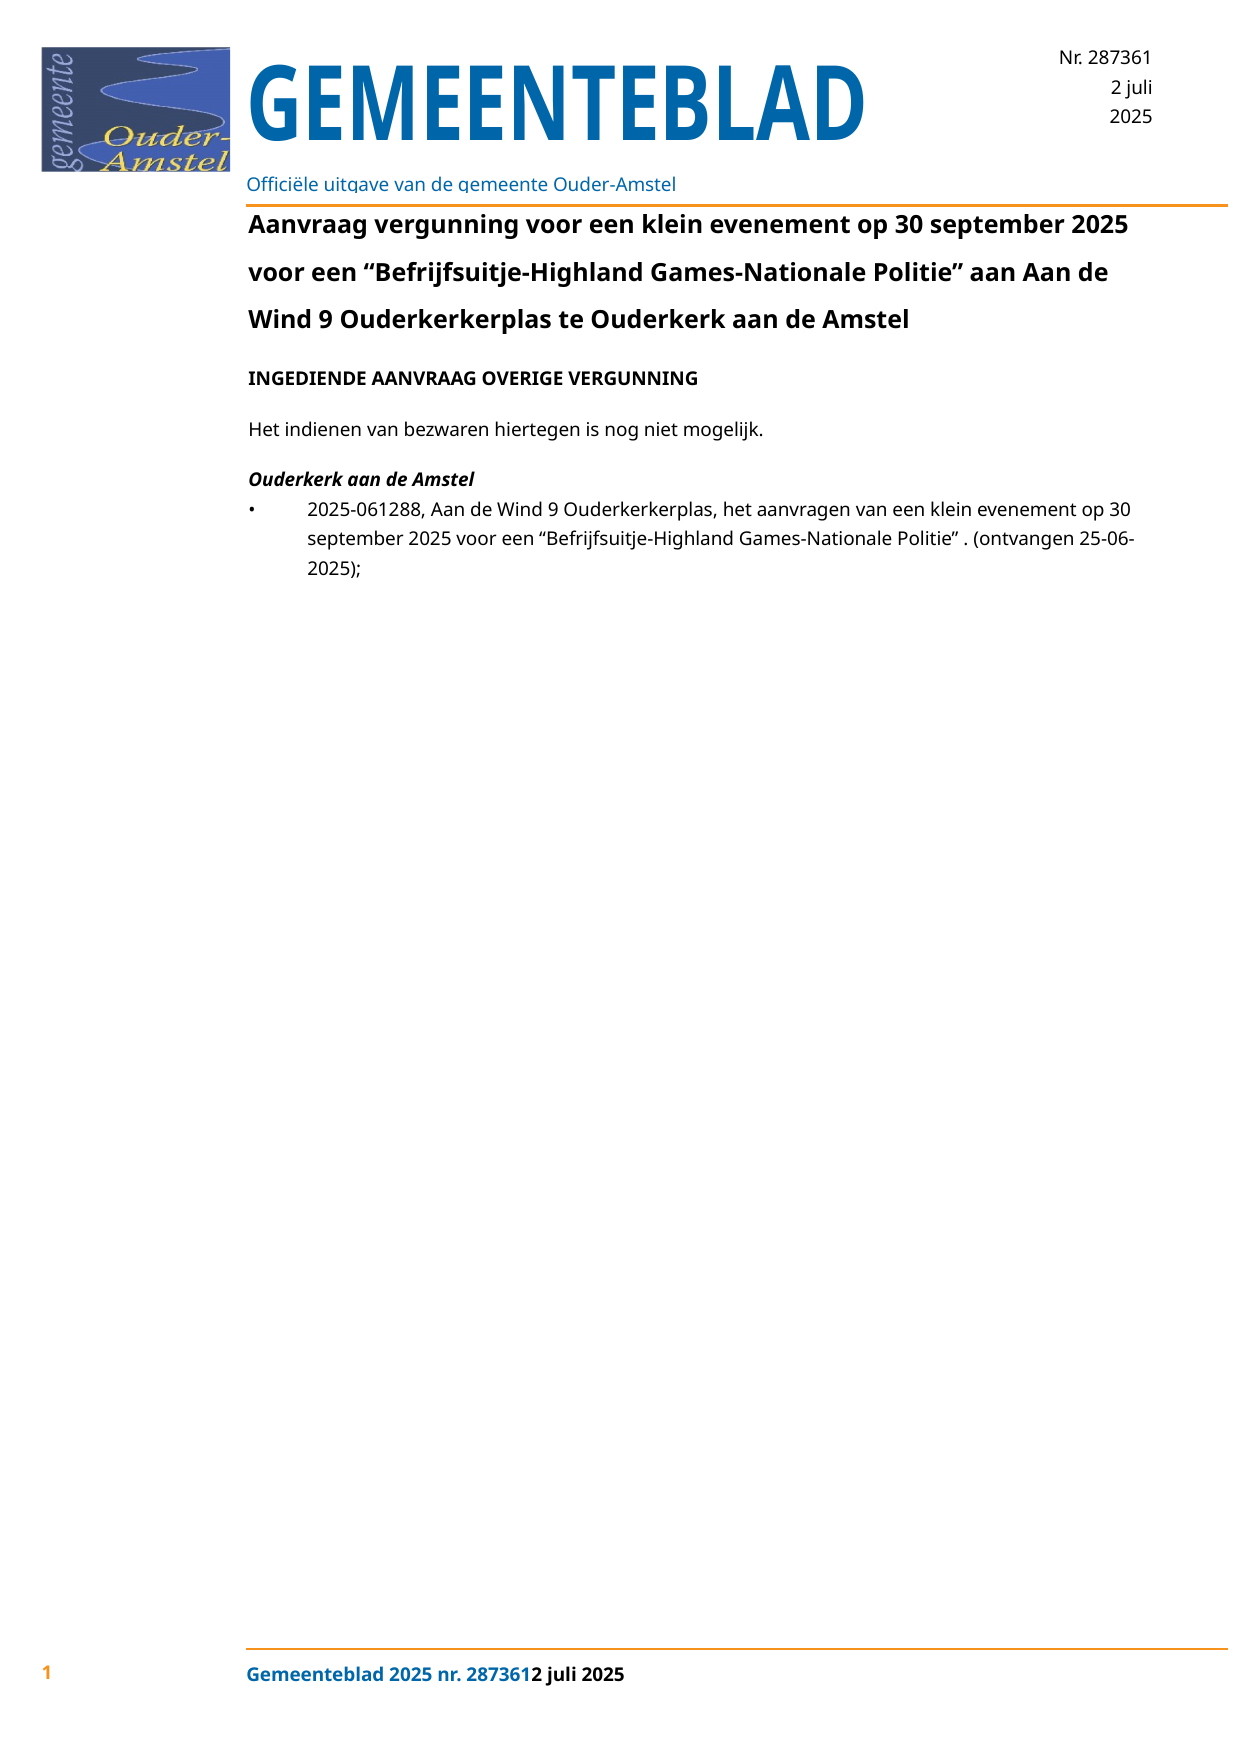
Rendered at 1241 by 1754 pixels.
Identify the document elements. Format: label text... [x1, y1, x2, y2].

text Aanvraag vergunning voor een klein evenement op 30 september 2025 voor een “Befrijfsuitje-Highland Games-Nationale Politie” aan Aan de Wind 9 Ouderkerkerplas te Ouderkerk aan de Amstel [248, 207, 1152, 336]
text Het indienen van bezwaren hiertegen is nog niet mogelijk. [248, 416, 1152, 442]
list 2025-061288, Aan de Wind 9 Ouderkerkerplas, het aanvragen van een klein evenement op 30 september 2025 voor een “Befrijfsuitje-Highland Games-Nationale Politie” . (ontvangen 25-06-2025); [248, 496, 1152, 581]
text INGEDIENDE AANVRAAG OVERIGE VERGUNNING [248, 366, 1152, 391]
text Ouderkerk aan de Amstel [248, 466, 1152, 492]
picture [41, 47, 231, 172]
